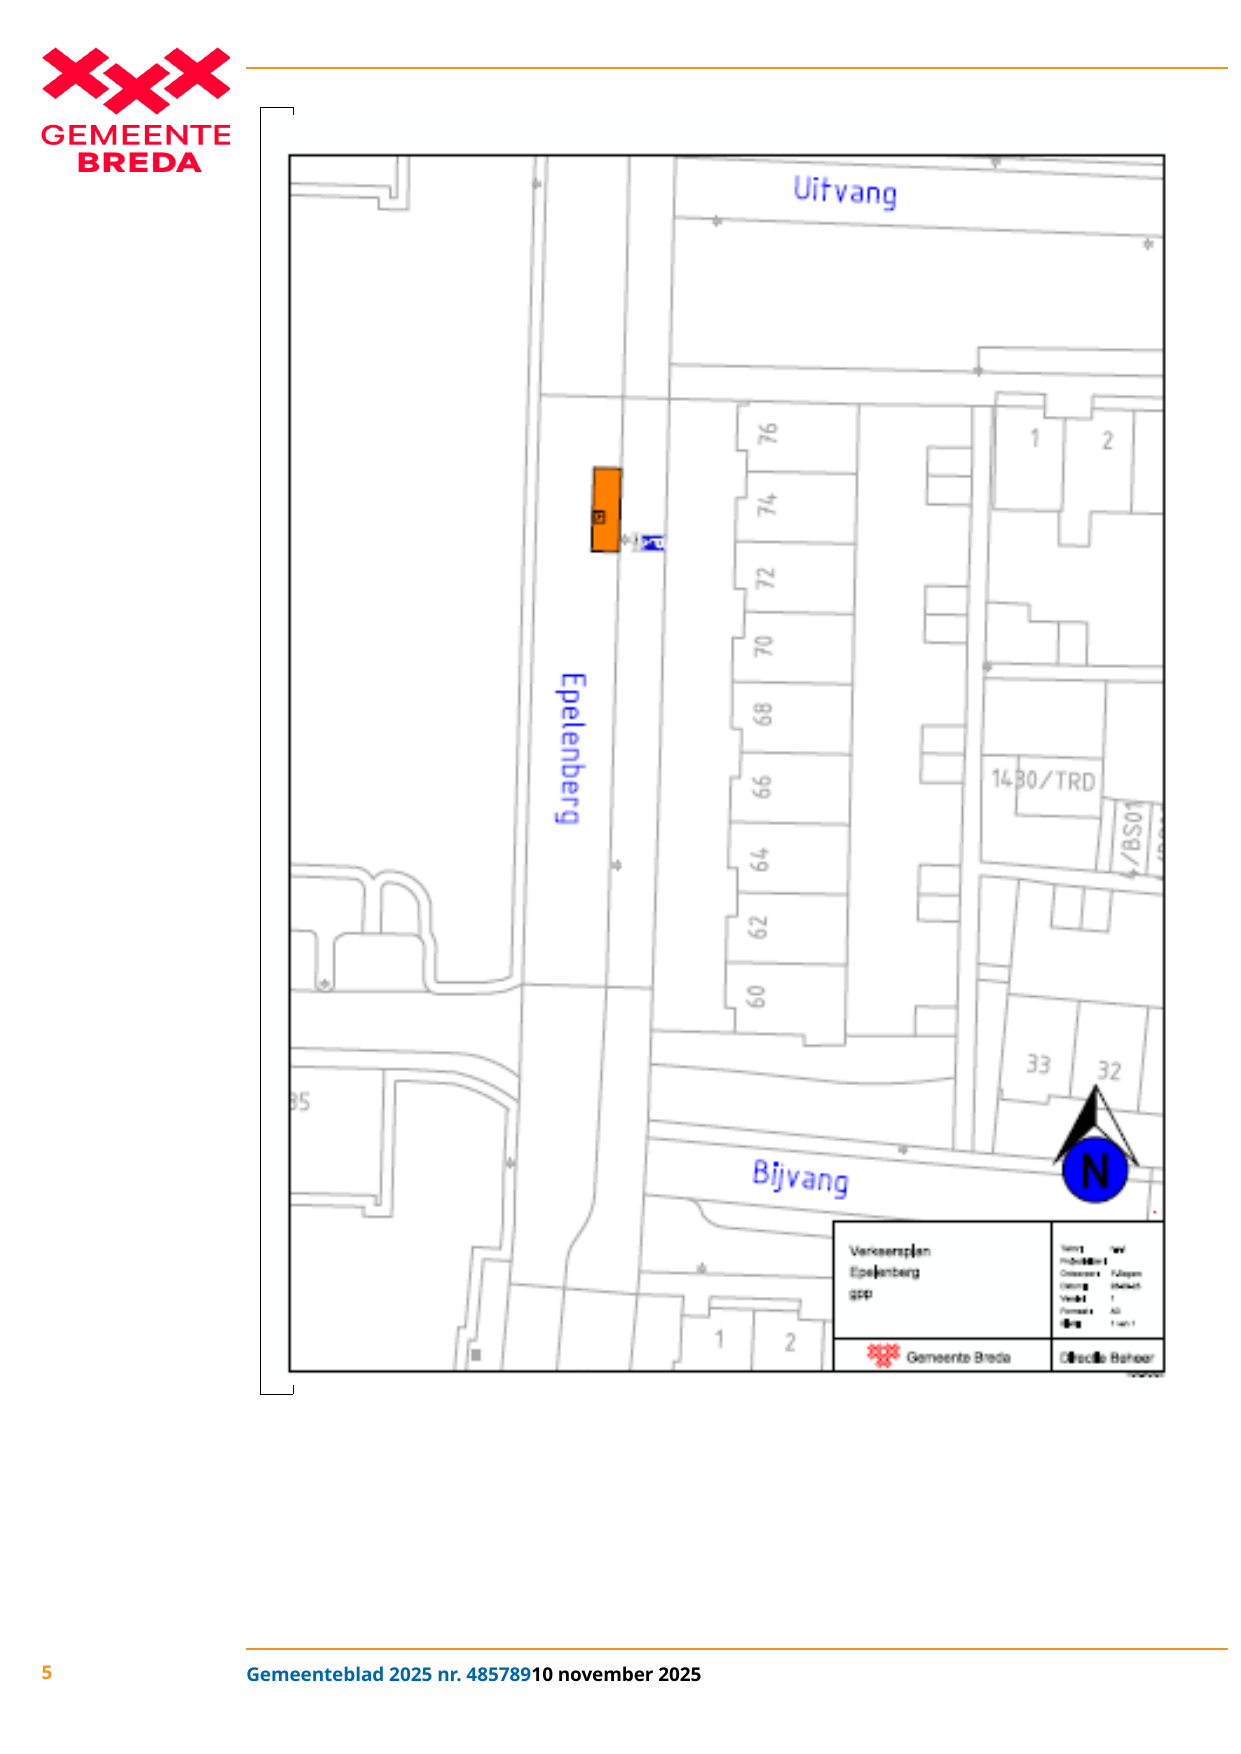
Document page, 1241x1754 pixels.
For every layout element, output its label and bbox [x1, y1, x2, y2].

picture [268, 115, 1173, 1385]
picture [41, 47, 231, 172]
